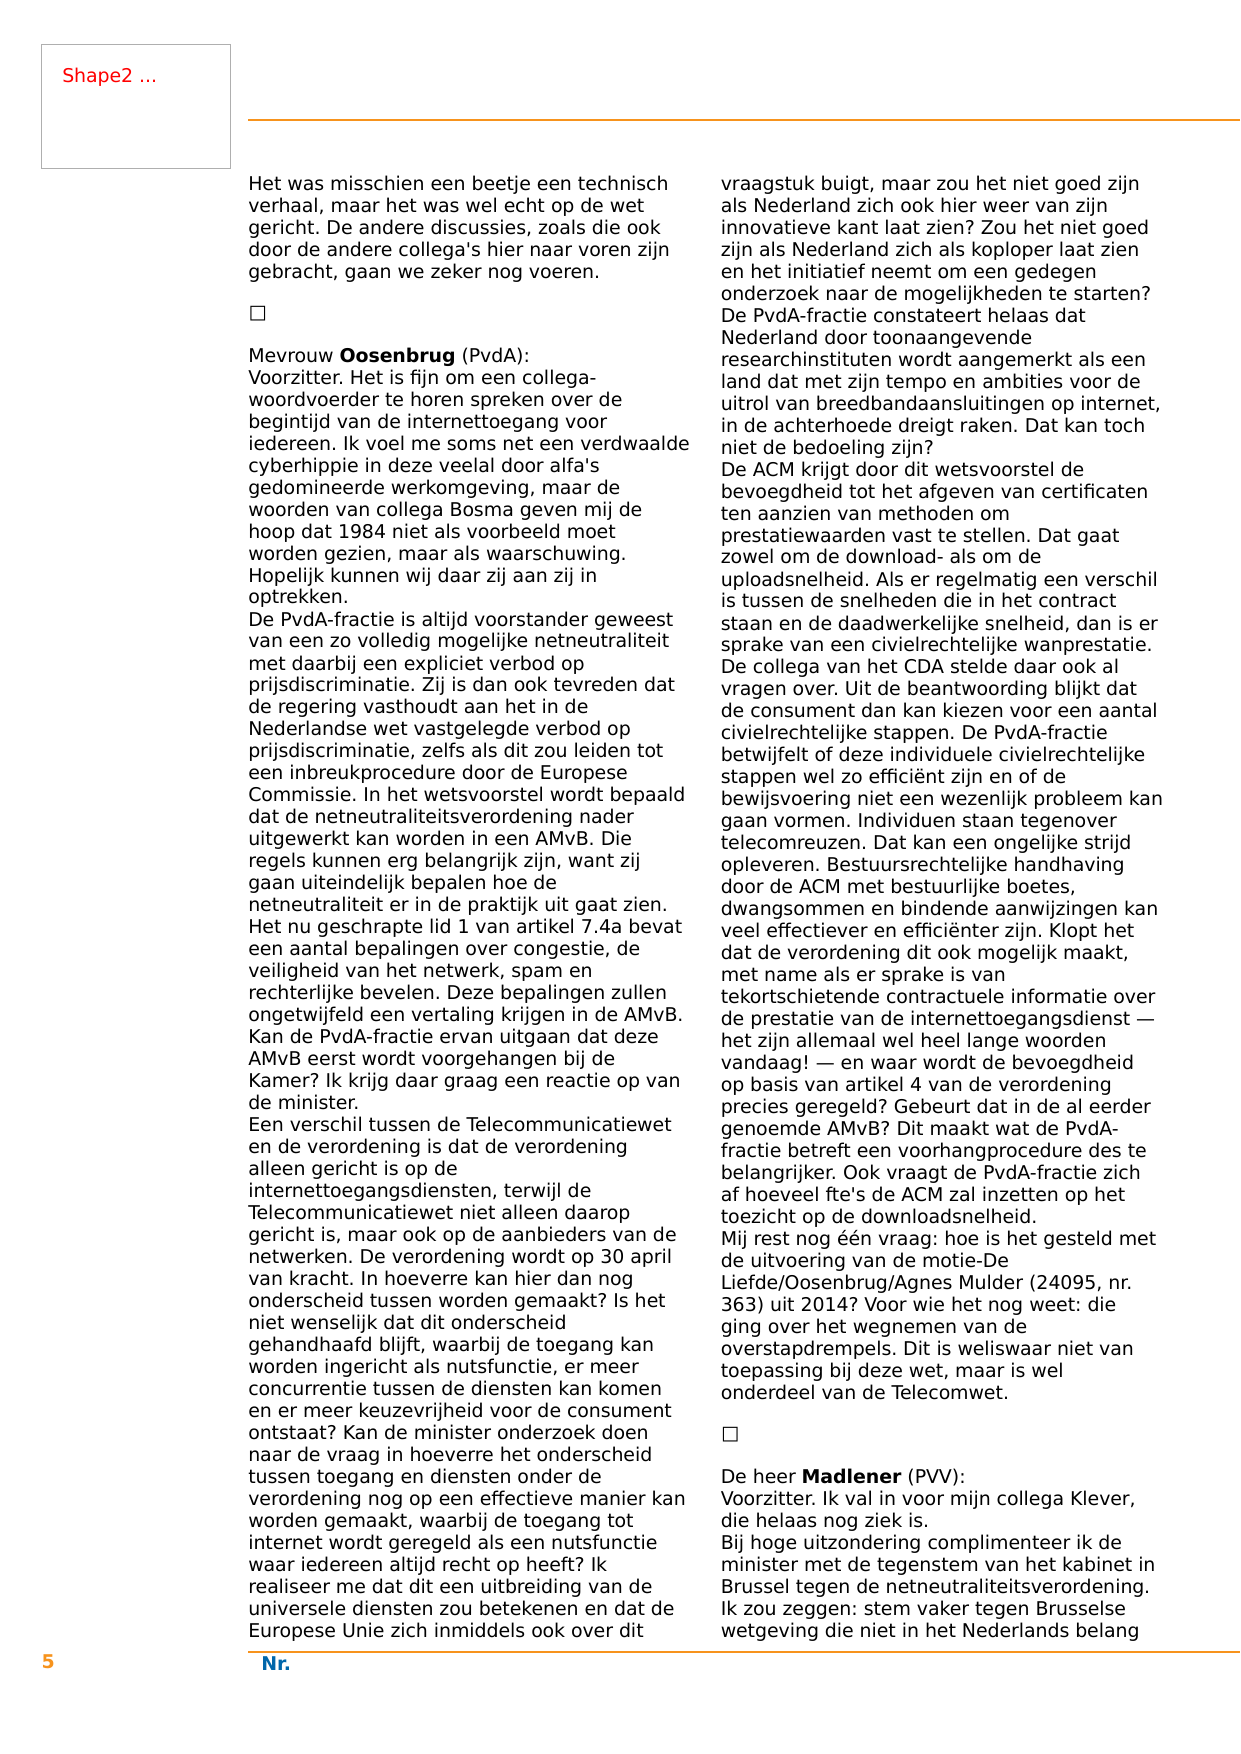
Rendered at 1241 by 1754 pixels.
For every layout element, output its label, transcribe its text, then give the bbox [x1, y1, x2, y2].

text De PvdA-fractie is altijd voorstander geweest van een zo volledig mogelijke netneutraliteit met daarbij een expliciet verbod op prijsdiscriminatie. Zij is dan ook tevreden dat de regering vasthoudt aan het in de Nederlandse wet vastgelegde verbod op prijsdiscriminatie, zelfs als dit zou leiden tot een inbreukprocedure door de Europese Commissie. In het wetsvoorstel wordt bepaald dat de netneutraliteitsverordening nader uitgewerkt kan worden in een AMvB. Die regels kunnen erg belangrijk zijn, want zij gaan uiteindelijk bepalen hoe de netneutraliteit er in de praktijk uit gaat zien. Het nu geschrapte lid 1 van artikel 7.4a bevat een aantal bepalingen over congestie, de veiligheid van het netwerk, spam en rechterlijke bevelen. Deze bepalingen zullen ongetwijfeld een vertaling krijgen in de AMvB. Kan de PvdA-fractie ervan uitgaan dat deze AMvB eerst wordt voorgehangen bij de Kamer? Ik krijg daar graag een reactie op van de minister. [248, 608, 691, 1114]
text De ACM krijgt door dit wetsvoorstel de bevoegdheid tot het afgeven van certificaten ten aanzien van methoden om prestatiewaarden vast te stellen. Dat gaat zowel om de download- als om de uploadsnelheid. Als er regelmatig een verschil is tussen de snelheden die in het contract staan en de daadwerkelijke snelheid, dan is er sprake van een civielrechtelijke wanprestatie. De collega van het CDA stelde daar ook al vragen over. Uit de beantwoording blijkt dat de consument dan kan kiezen voor een aantal civielrechtelijke stappen. De PvdA-fractie betwijfelt of deze individuele civielrechtelijke stappen wel zo efficiënt zijn en of de bewijsvoering niet een wezenlijk probleem kan gaan vormen. Individuen staan tegenover telecomreuzen. Dat kan een ongelijke strijd opleveren. Bestuursrechtelijke handhaving door de ACM met bestuurlijke boetes, dwangsommen en bindende aanwijzingen kan veel effectiever en efficiënter zijn. Klopt het dat de verordening dit ook mogelijk maakt, met name als er sprake is van tekortschietende contractuele informatie over de prestatie van de internettoegangsdienst — het zijn allemaal wel heel lange woorden vandaag! — en waar wordt de bevoegdheid op basis van artikel 4 van de verordening precies geregeld? Gebeurt dat in de al eerder genoemde AMvB? Dit maakt wat de PvdA-fractie betreft een voorhangprocedure des te belangrijker. Ook vraagt de PvdA-fractie zich af hoeveel fte's de ACM zal inzetten op het toezicht op de downloadsnelheid. [721, 458, 1163, 1228]
text ⬜ [248, 303, 691, 325]
text Voorzitter. Het is fijn om een collega-woordvoerder te horen spreken over de begintijd van de internettoegang voor iedereen. Ik voel me soms net een verdwaalde cyberhippie in deze veelal door alfa's gedomineerde werkomgeving, maar de woorden van collega Bosma geven mij de hoop dat 1984 niet als voorbeeld moet worden gezien, maar als waarschuwing. Hopelijk kunnen wij daar zij aan zij in optrekken. [248, 367, 691, 608]
text Mij rest nog één vraag: hoe is het gesteld met de uitvoering van de motie-De Liefde/Oosenbrug/Agnes Mulder (24095, nr. 363) uit 2014? Voor wie het nog weet: die ging over het wegnemen van de overstapdrempels. Dit is weliswaar niet van toepassing bij deze wet, maar is wel onderdeel van de Telecomwet. [721, 1228, 1163, 1404]
text Bij hoge uitzondering complimenteer ik de minister met de tegenstem van het kabinet in Brussel tegen de netneutraliteitsverordening. Ik zou zeggen: stem vaker tegen Brusselse wetgeving die niet in het Nederlands belang [721, 1532, 1163, 1641]
text Voorzitter. Ik val in voor mijn collega Klever, die helaas nog ziek is. [721, 1488, 1163, 1532]
text ⬜ [721, 1424, 1163, 1446]
text vraagstuk buigt, maar zou het niet goed zijn als Nederland zich ook hier weer van zijn innovatieve kant laat zien? Zou het niet goed zijn als Nederland zich als koploper laat zien en het initiatief neemt om een gedegen onderzoek naar de mogelijkheden te starten? De PvdA-fractie constateert helaas dat Nederland door toonaangevende researchinstituten wordt aangemerkt als een land dat met zijn tempo en ambities voor de uitrol van breedbandaansluitingen op internet, in de achterhoede dreigt raken. Dat kan toch niet de bedoeling zijn? [721, 173, 1163, 458]
text Mevrouw Oosenbrug (PvdA): [248, 345, 691, 367]
text De heer Madlener (PVV): [721, 1466, 1163, 1488]
text Het was misschien een beetje een technisch verhaal, maar het was wel echt op de wet gericht. De andere discussies, zoals die ook door de andere collega's hier naar voren zijn gebracht, gaan we zeker nog voeren. [248, 173, 691, 283]
text Een verschil tussen de Telecommunicatiewet en de verordening is dat de verordening alleen gericht is op de internettoegangsdiensten, terwijl de Telecommunicatiewet niet alleen daarop gericht is, maar ook op de aanbieders van de netwerken. De verordening wordt op 30 april van kracht. In hoeverre kan hier dan nog onderscheid tussen worden gemaakt? Is het niet wenselijk dat dit onderscheid gehandhaafd blijft, waarbij de toegang kan worden ingericht als nutsfunctie, er meer concurrentie tussen de diensten kan komen en er meer keuzevrijheid voor de consument ontstaat? Kan de minister onderzoek doen naar de vraag in hoeverre het onderscheid tussen toegang en diensten onder de verordening nog op een effectieve manier kan worden gemaakt, waarbij de toegang tot internet wordt geregeld als een nutsfunctie waar iedereen altijd recht op heeft? Ik realiseer me dat dit een uitbreiding van de universele diensten zou betekenen en dat de Europese Unie zich inmiddels ook over dit [248, 1114, 691, 1641]
